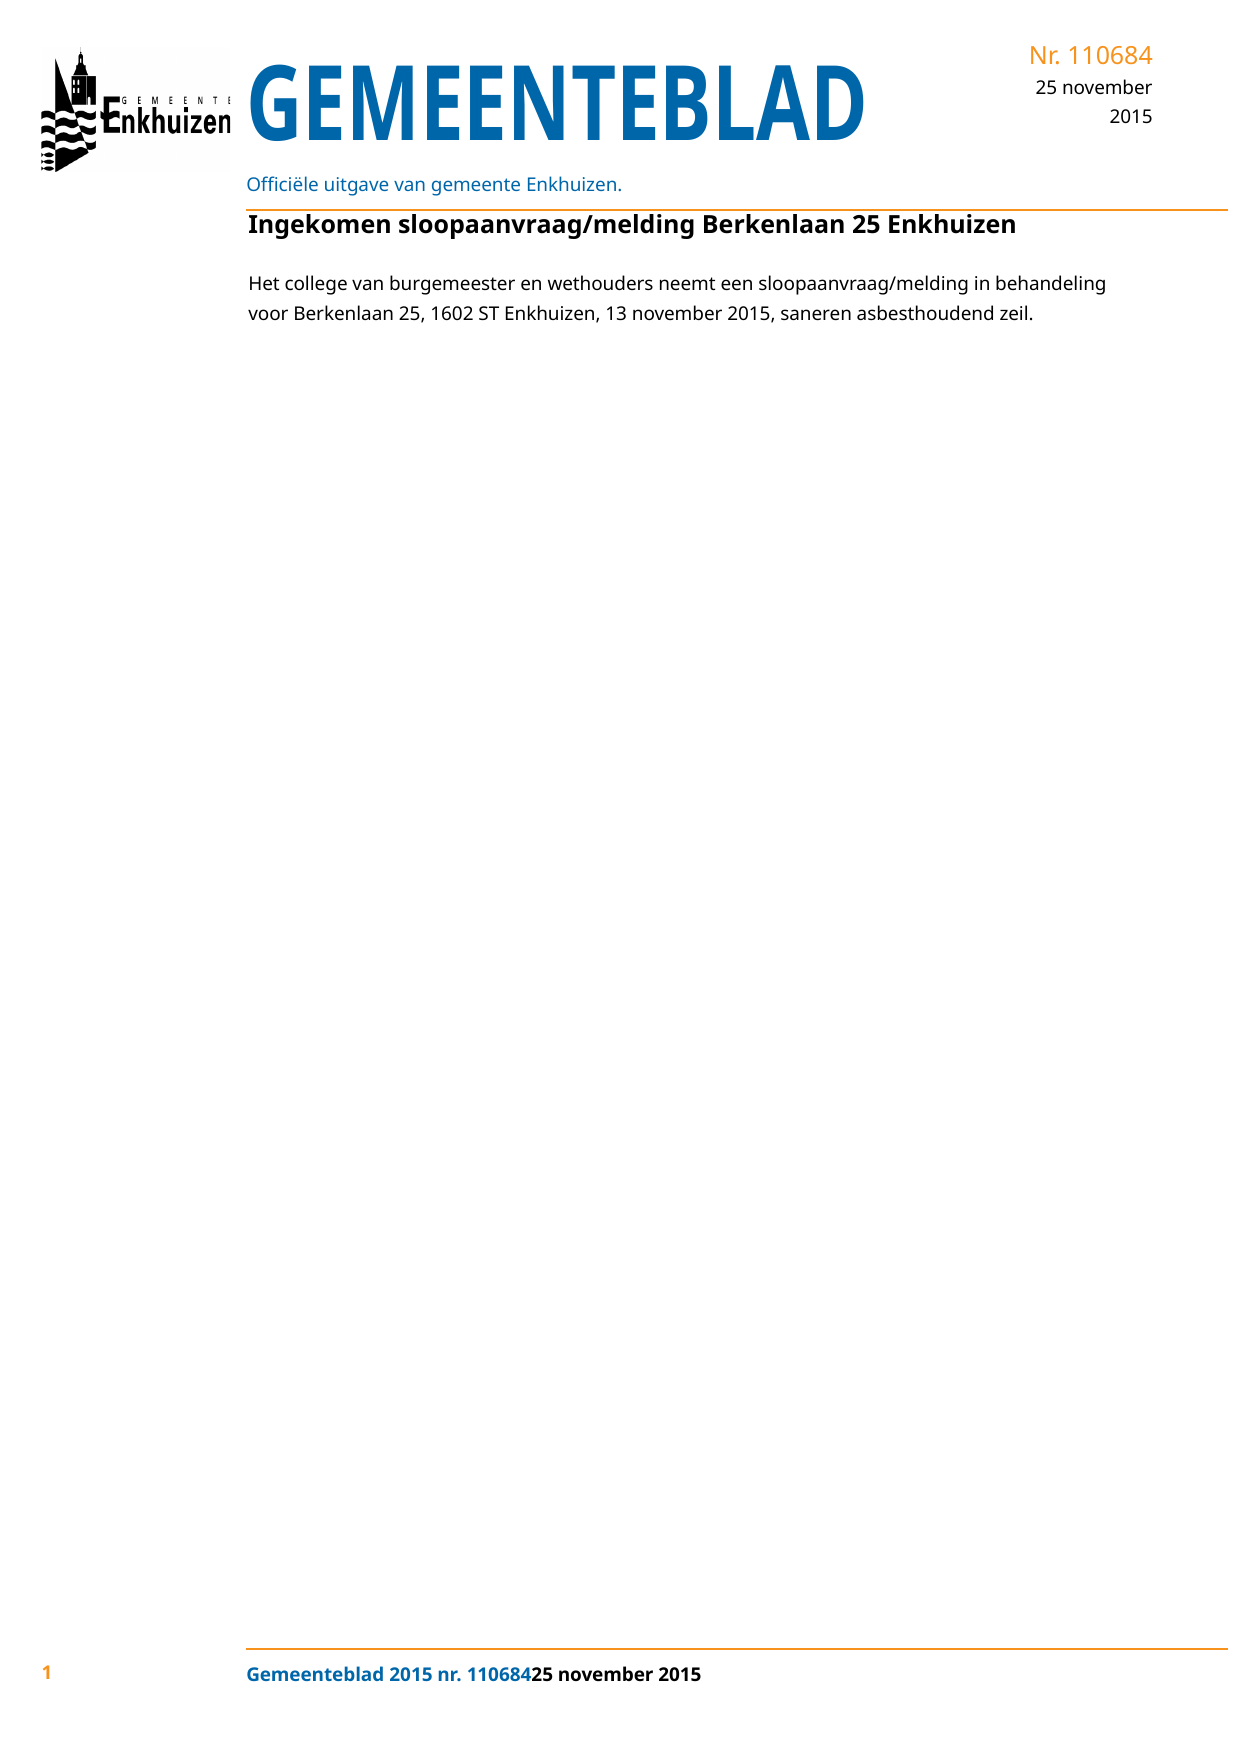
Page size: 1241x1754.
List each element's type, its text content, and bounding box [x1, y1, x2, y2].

text Ingekomen sloopaanvraag/melding Berkenlaan 25 Enkhuizen [248, 211, 1152, 241]
text Het college van burgemeester en wethouders neemt een sloopaanvraag/melding in behandeling voor Berkenlaan 25, 1602 ST Enkhuizen, 13 november 2015, saneren asbesthoudend zeil. [248, 270, 1152, 326]
picture [41, 47, 231, 172]
